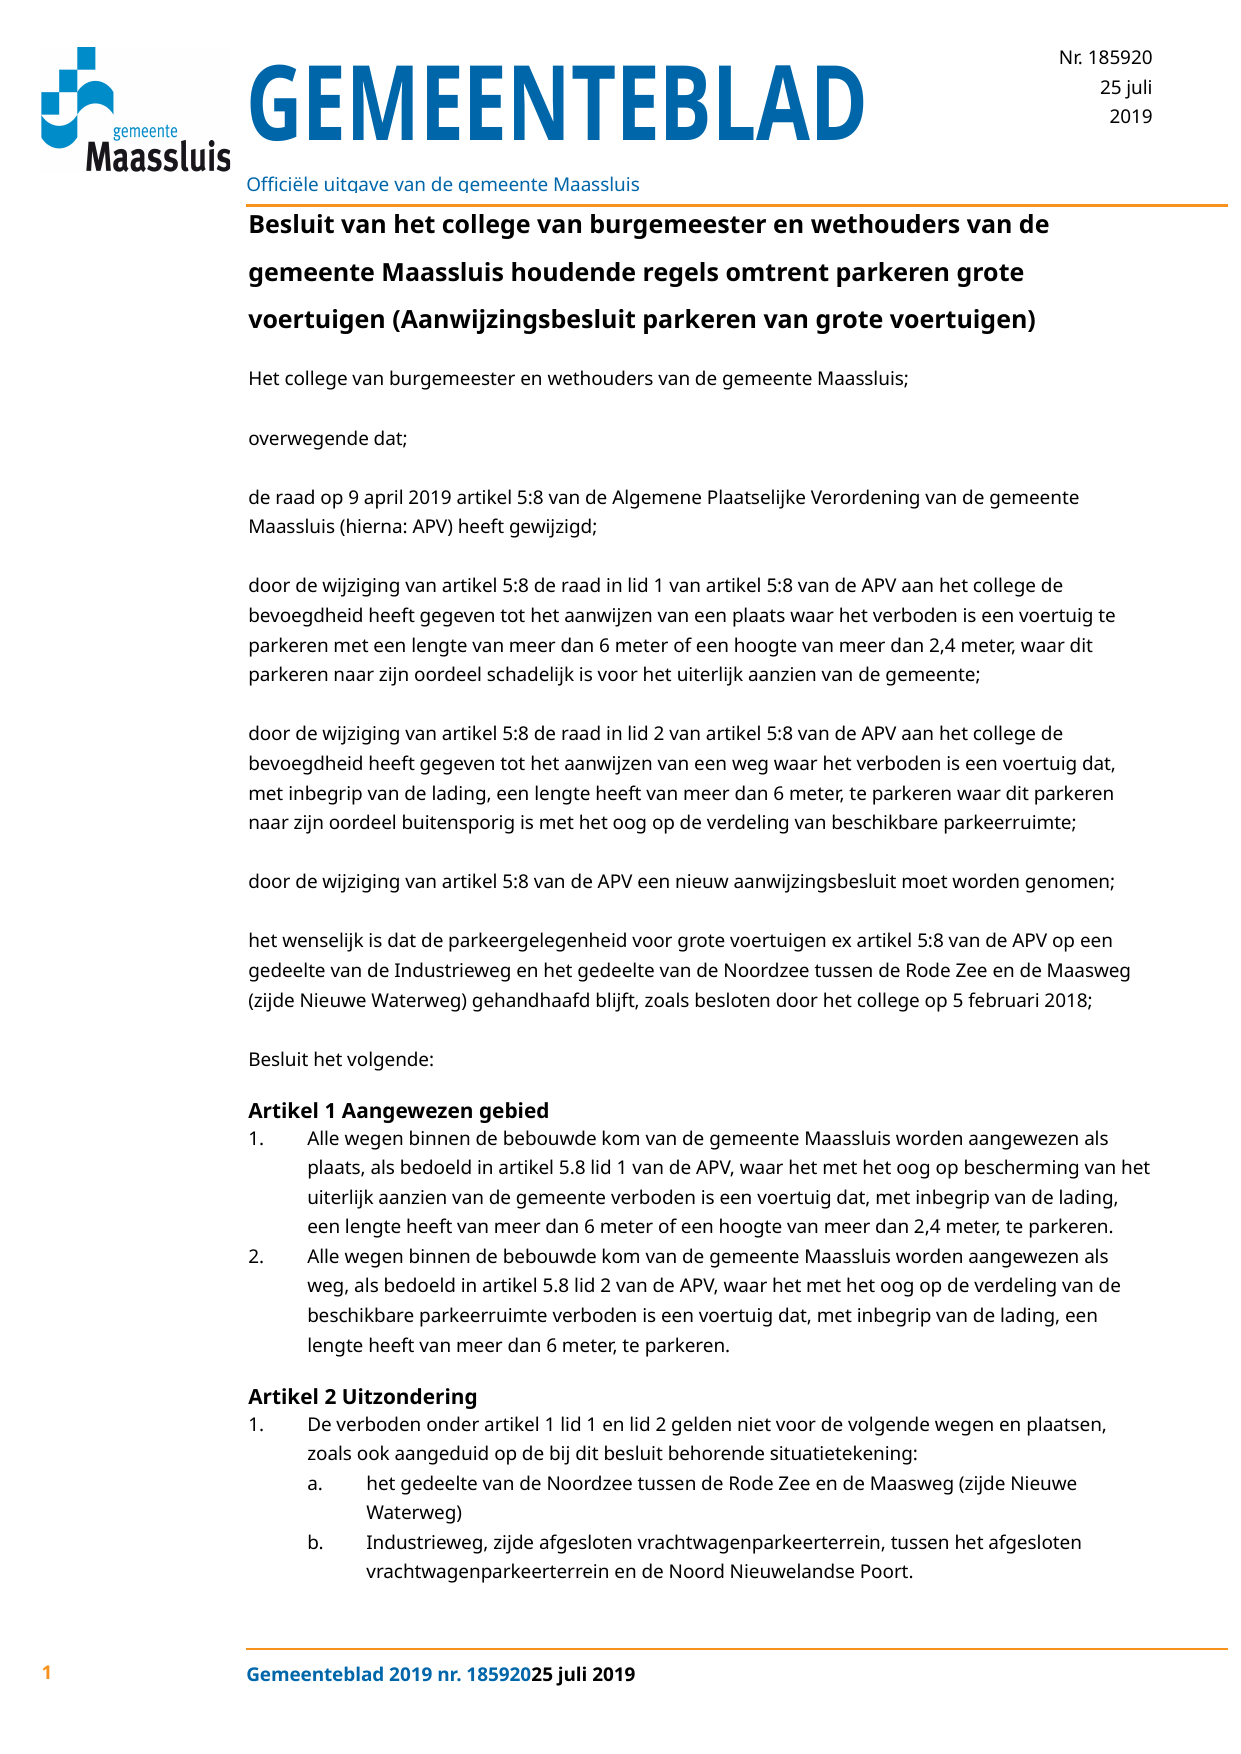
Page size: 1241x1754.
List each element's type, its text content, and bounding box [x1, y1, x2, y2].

text Besluit van het college van burgemeester en wethouders van de gemeente Maassluis houdende regels omtrent parkeren grote voertuigen (Aanwijzingsbesluit parkeren van grote voertuigen) [248, 207, 1152, 336]
text het wenselijk is dat de parkeergelegenheid voor grote voertuigen ex artikel 5:8 van de APV op een gedeelte van de Industrieweg en het gedeelte van de Noordzee tussen de Rode Zee en de Maasweg (zijde Nieuwe Waterweg) gehandhaafd blijft, zoals besloten door het college op 5 februari 2018; [248, 928, 1152, 1012]
text Artikel 1 Aangewezen gebied [248, 1096, 1152, 1125]
text door de wijziging van artikel 5:8 van de APV een nieuw aanwijzingsbesluit moet worden genomen; [248, 868, 1152, 894]
list het gedeelte van de Noordzee tussen de Rode Zee en de Maasweg (zijde Nieuwe Waterweg) [307, 1470, 1152, 1525]
text Het college van burgemeester en wethouders van de gemeente Maassluis; [248, 366, 1152, 391]
list Alle wegen binnen de bebouwde kom van de gemeente Maassluis worden aangewezen als plaats, als bedoeld in artikel 5.8 lid 1 van de APV, waar het met het oog op bescherming van het uiterlijk aanzien van de gemeente verboden is een voertuig dat, met inbegrip van de lading, een lengte heeft van meer dan 6 meter of een hoogte van meer dan 2,4 meter, te parkeren. [248, 1125, 1152, 1239]
text overwegende dat; [248, 425, 1152, 450]
text Besluit het volgende: [248, 1046, 1152, 1072]
text de raad op 9 april 2019 artikel 5:8 van de Algemene Plaatselijke Verordening van de gemeente Maassluis (hierna: APV) heeft gewijzigd; [248, 484, 1152, 539]
list Industrieweg, zijde afgesloten vrachtwagenparkeerterrein, tussen het afgesloten vrachtwagenparkeerterrein en de Noord Nieuwelandse Poort. [307, 1529, 1152, 1584]
text door de wijziging van artikel 5:8 de raad in lid 2 van artikel 5:8 van de APV aan het college de bevoegdheid heeft gegeven tot het aanwijzen van een weg waar het verboden is een voertuig dat, met inbegrip van de lading, een lengte heeft van meer dan 6 meter, te parkeren waar dit parkeren naar zijn oordeel buitensporig is met het oog op de verdeling van beschikbare parkeerruimte; [248, 721, 1152, 835]
picture [41, 47, 231, 172]
picture [41, 47, 77, 92]
list De verboden onder artikel 1 lid 1 en lid 2 gelden niet voor de volgende wegen en plaatsen, zoals ook aangeduid op de bij dit besluit behorende situatietekening: [248, 1411, 1152, 1466]
text Artikel 2 Uitzondering [248, 1382, 1152, 1411]
text door de wijziging van artikel 5:8 de raad in lid 1 van artikel 5:8 van de APV aan het college de bevoegdheid heeft gegeven tot het aanwijzen van een plaats waar het verboden is een voertuig te parkeren met een lengte van meer dan 6 meter of een hoogte van meer dan 2,4 meter, waar dit parkeren naar zijn oordeel schadelijk is voor het uiterlijk aanzien van de gemeente; [248, 573, 1152, 687]
list Alle wegen binnen de bebouwde kom van de gemeente Maassluis worden aangewezen als weg, als bedoeld in artikel 5.8 lid 2 van de APV, waar het met het oog op de verdeling van de beschikbare parkeerruimte verboden is een voertuig dat, met inbegrip van de lading, een lengte heeft van meer dan 6 meter, te parkeren. [248, 1243, 1152, 1358]
